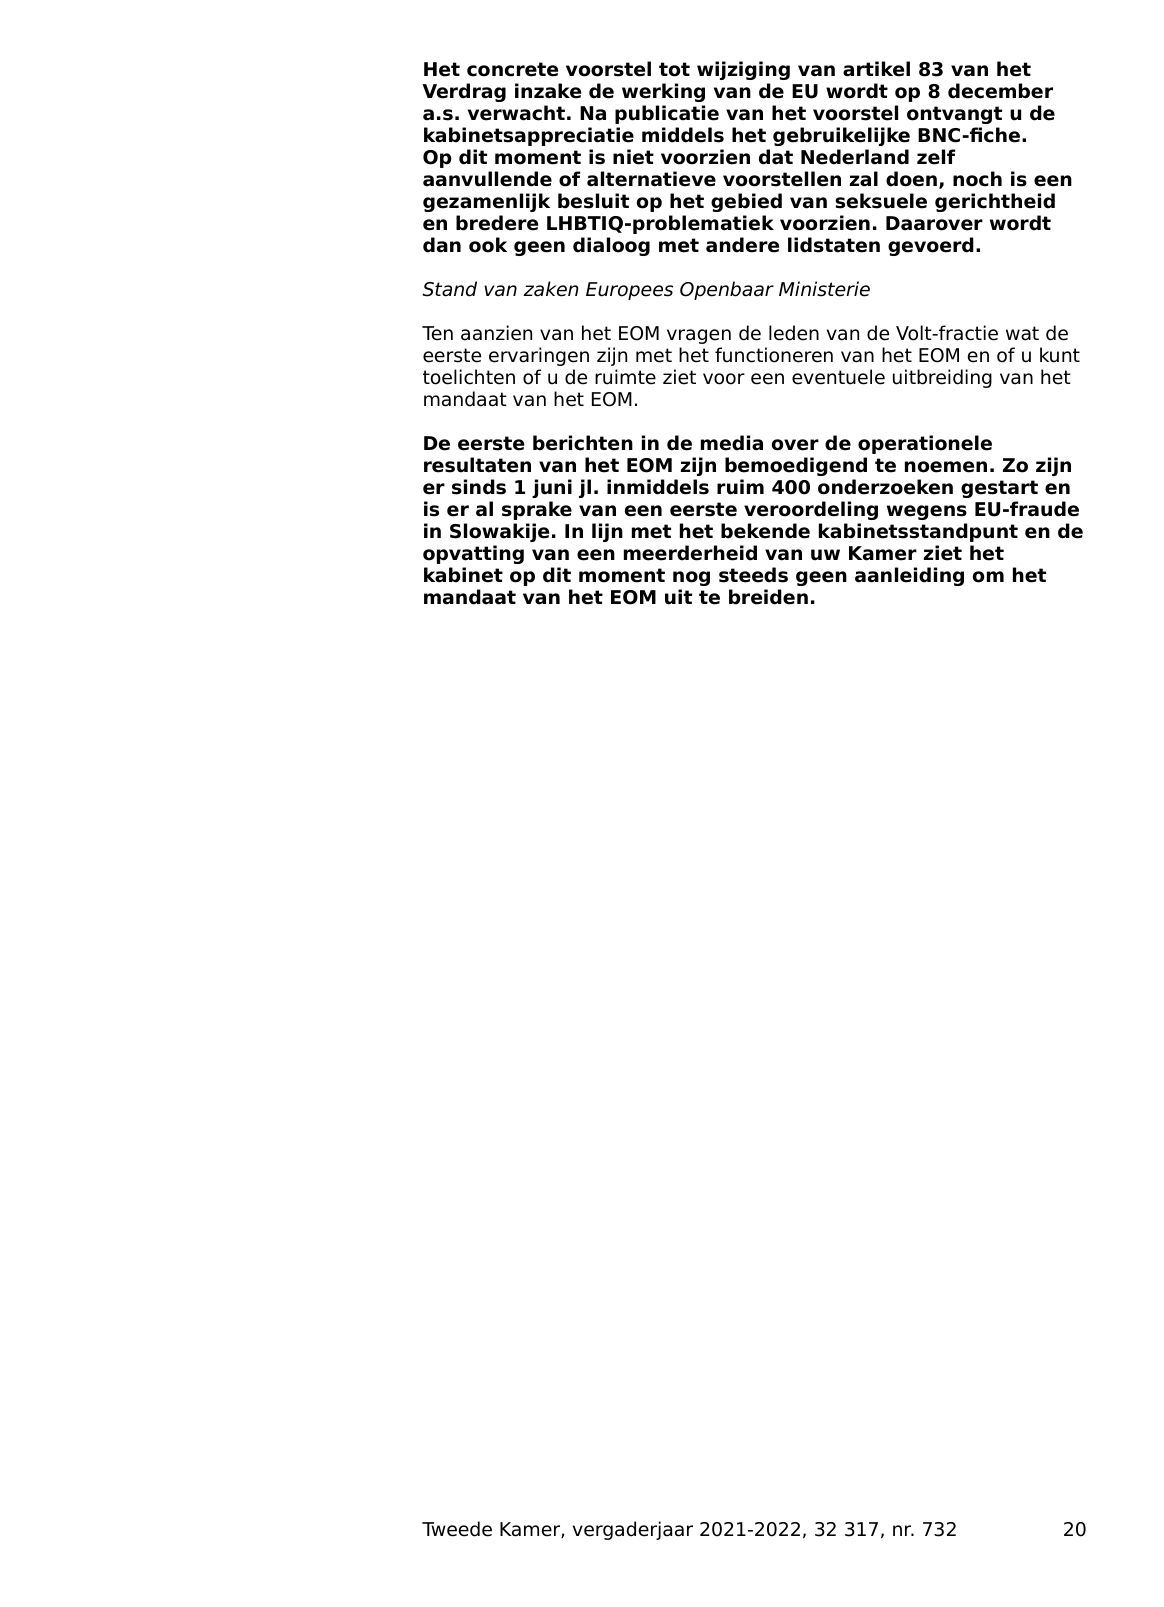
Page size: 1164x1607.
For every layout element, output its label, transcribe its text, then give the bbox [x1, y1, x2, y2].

text Het concrete voorstel tot wijziging van artikel 83 van het Verdrag inzake de werking van de EU wordt op 8 december a.s. verwacht. Na publicatie van het voorstel ontvangt u de kabinetsappreciatie middels het gebruikelijke BNC-fiche. [422, 59, 1087, 147]
text Ten aanzien van het EOM vragen de leden van de Volt-fractie wat de eerste ervaringen zijn met het functioneren van het EOM en of u kunt toelichten of u de ruimte ziet voor een eventuele uitbreiding van het mandaat van het EOM. [422, 323, 1087, 411]
text De eerste berichten in de media over de operationele resultaten van het EOM zijn bemoedigend te noemen. Zo zijn er sinds 1 juni jl. inmiddels ruim 400 onderzoeken gestart en is er al sprake van een eerste veroordeling wegens EU-fraude in Slowakije. In lijn met het bekende kabinetsstandpunt en de opvatting van een meerderheid van uw Kamer ziet het kabinet op dit moment nog steeds geen aanleiding om het mandaat van het EOM uit te breiden. [422, 433, 1087, 609]
subtitle Stand van zaken Europees Openbaar Ministerie [422, 279, 1087, 301]
text Op dit moment is niet voorzien dat Nederland zelf aanvullende of alternatieve voorstellen zal doen, noch is een gezamenlijk besluit op het gebied van seksuele gerichtheid en bredere LHBTIQ-problematiek voorzien. Daarover wordt dan ook geen dialoog met andere lidstaten gevoerd. [422, 147, 1087, 257]
